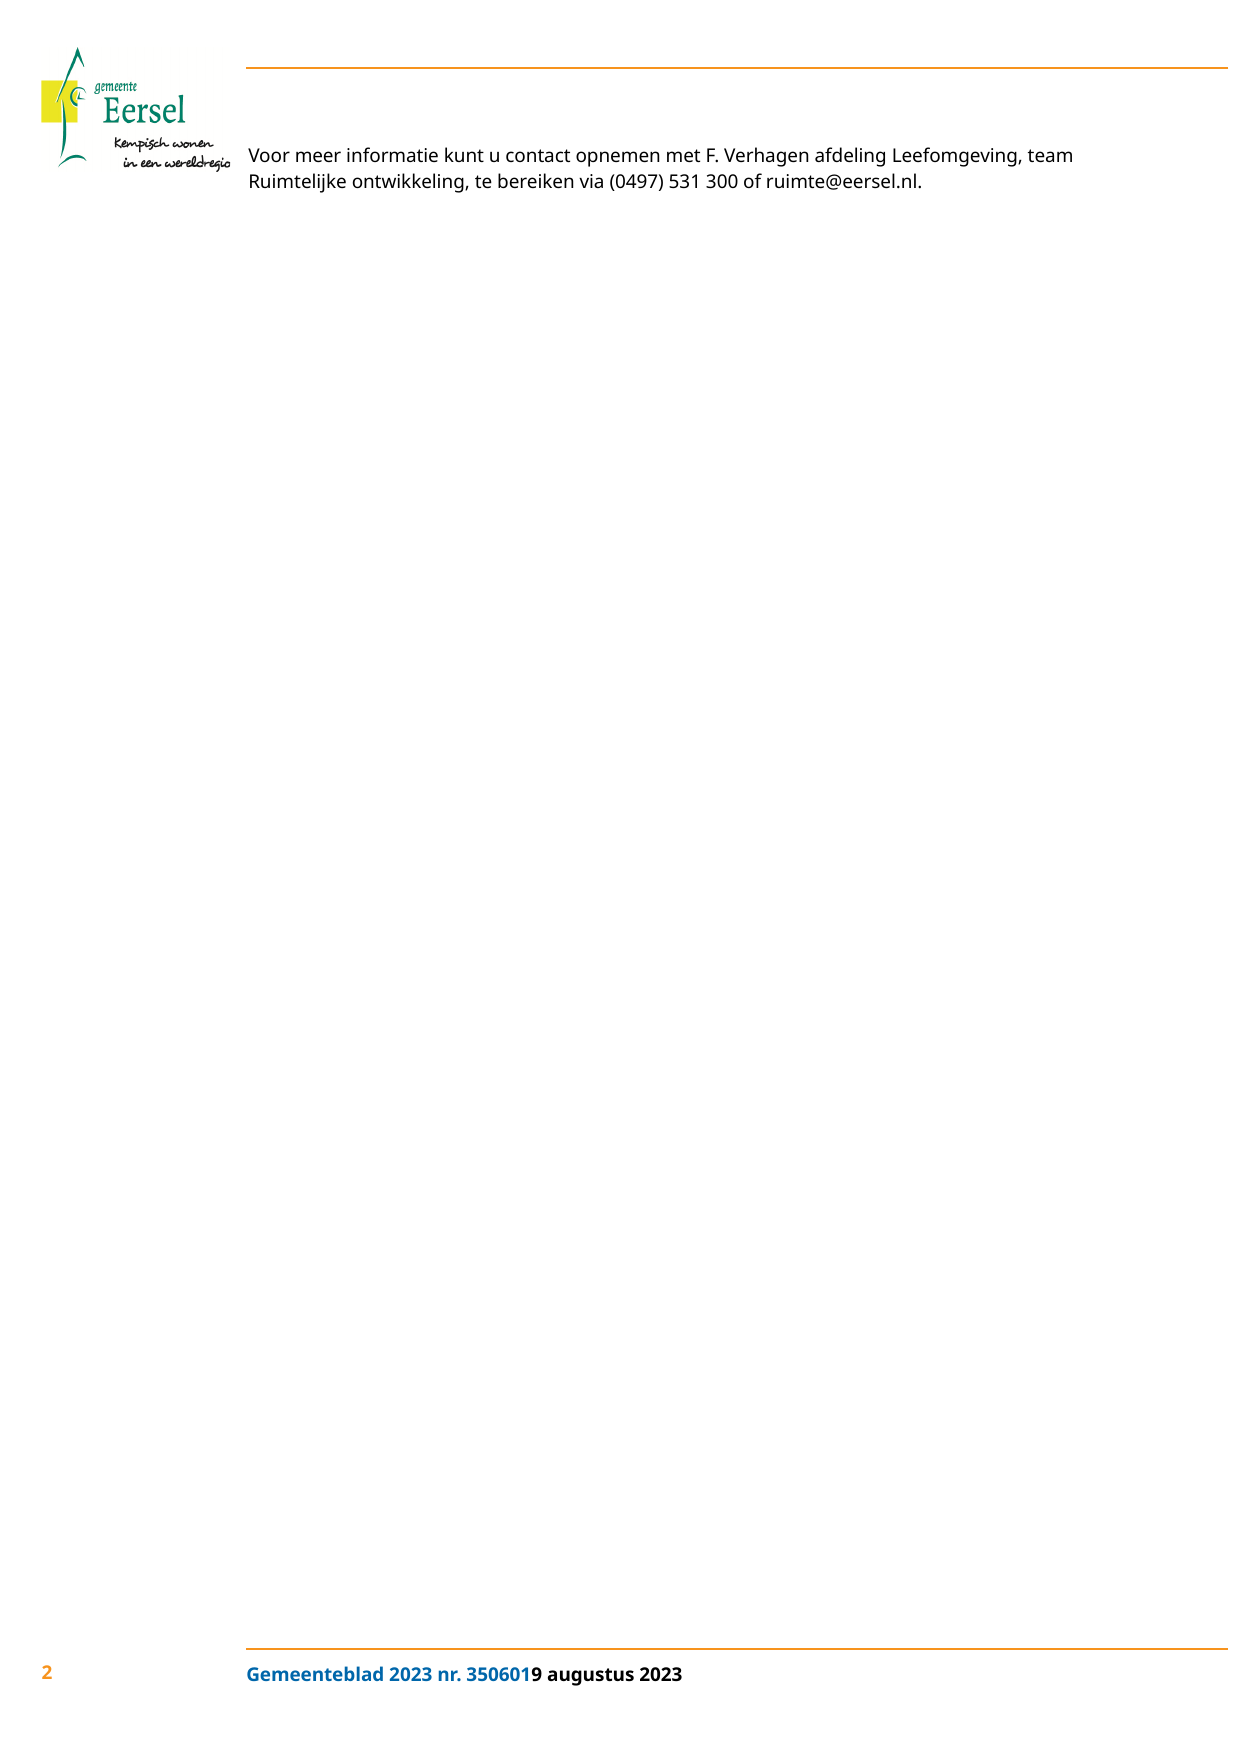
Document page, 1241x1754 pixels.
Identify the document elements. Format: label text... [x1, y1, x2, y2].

text Voor meer informatie kunt u contact opnemen met F. Verhagen afdeling Leefomgeving, team Ruimtelijke ontwikkeling, te bereiken via (0497) 531 300 of ruimte@eersel.nl. [248, 143, 1152, 194]
picture [41, 47, 231, 172]
